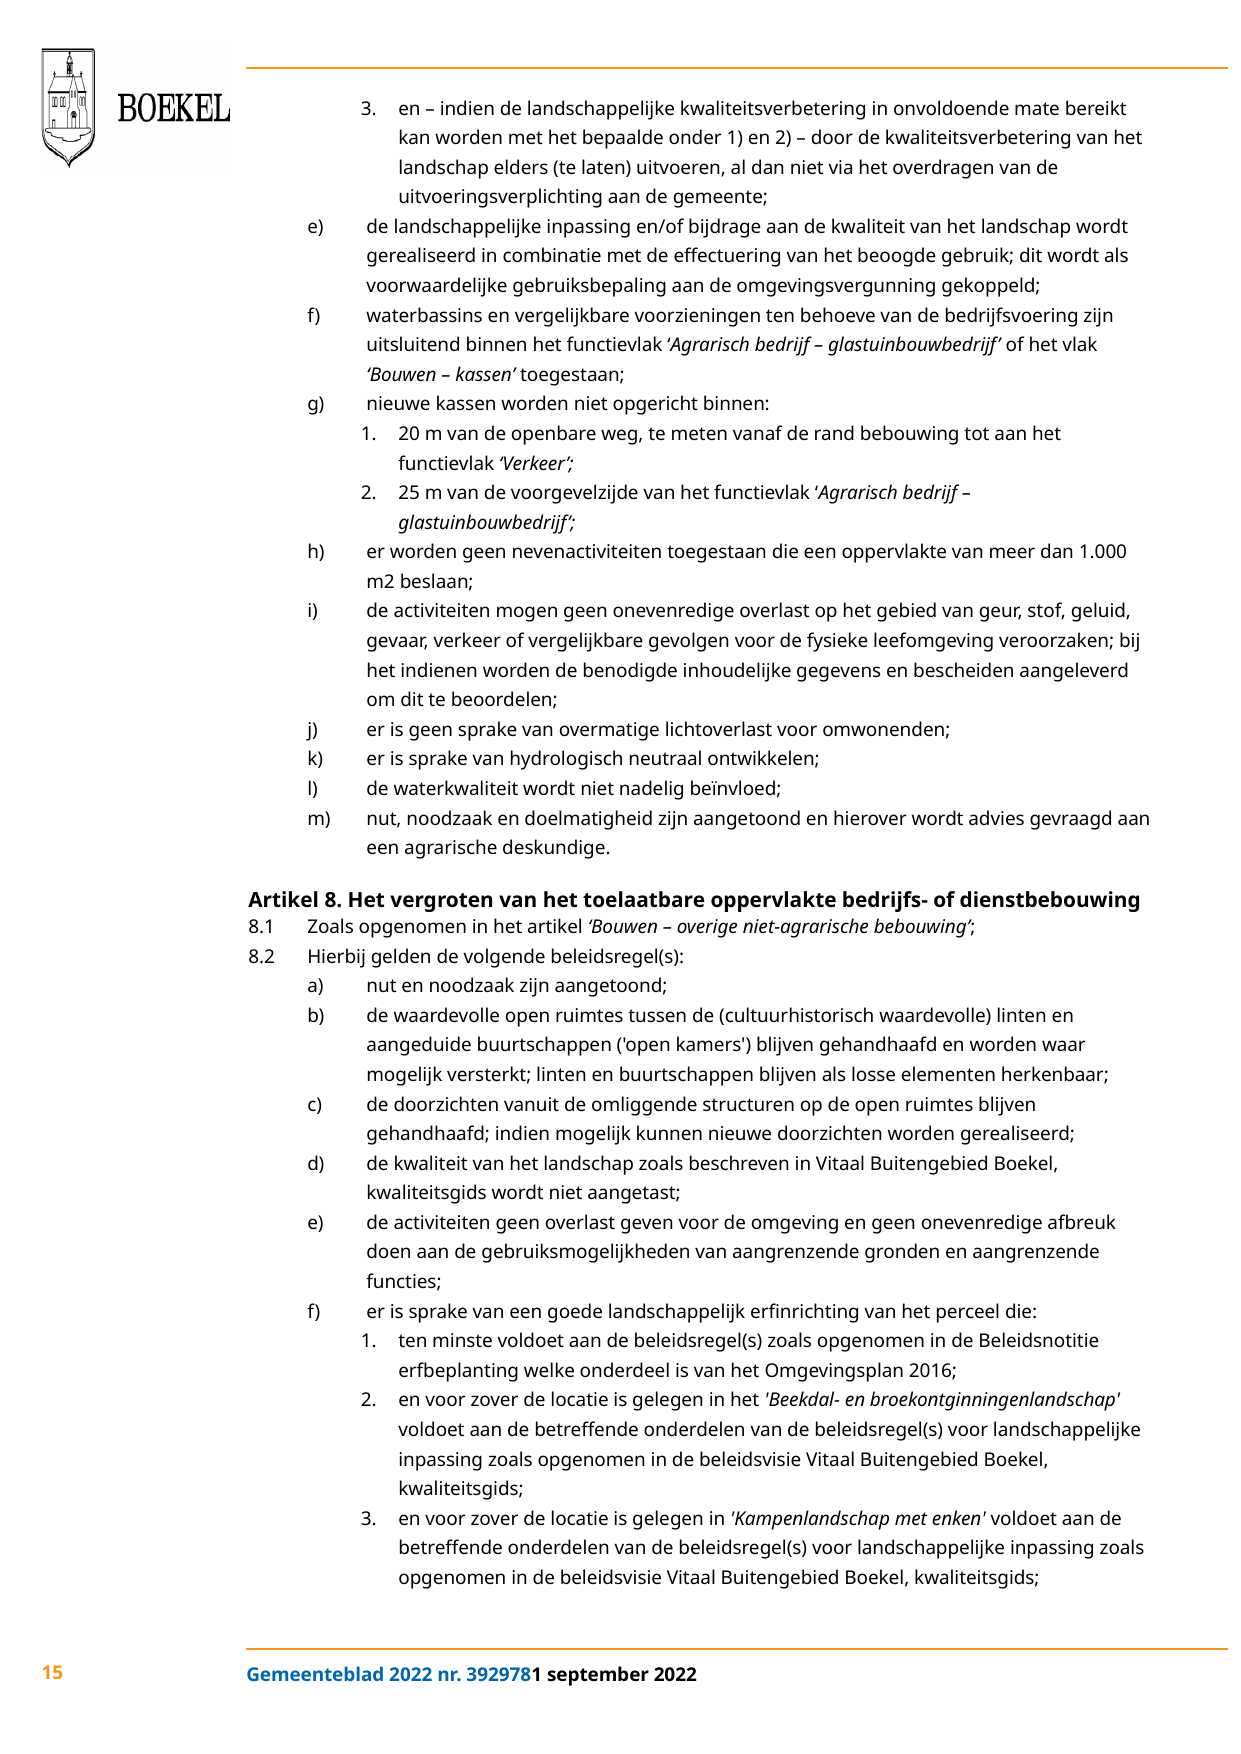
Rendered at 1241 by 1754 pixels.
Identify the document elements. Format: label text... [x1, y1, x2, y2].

list en voor zover de locatie is gelegen in het 'Beekdal- en broekontginningenlandschap' voldoet aan de betreffende onderdelen van de beleidsregel(s) voor landschappelijke inpassing zoals opgenomen in de beleidsvisie Vitaal Buitengebied Boekel, kwaliteitsgids; [361, 1387, 1152, 1501]
list er is geen sprake van overmatige lichtoverlast voor omwonenden; [307, 716, 1152, 742]
list en voor zover de locatie is gelegen in 'Kampenlandschap met enken' voldoet aan de betreffende onderdelen van de beleidsregel(s) voor landschappelijke inpassing zoals opgenomen in de beleidsvisie Vitaal Buitengebied Boekel, kwaliteitsgids; [361, 1505, 1152, 1590]
list de landschappelijke inpassing en/of bijdrage aan de kwaliteit van het landschap wordt gerealiseerd in combinatie met de effectuering van het beoogde gebruik; dit wordt als voorwaardelijke gebruiksbepaling aan de omgevingsvergunning gekoppeld; [307, 213, 1152, 298]
list er worden geen nevenactiviteiten toegestaan die een oppervlakte van meer dan 1.000 m2 beslaan; [307, 538, 1152, 594]
list de waardevolle open ruimtes tussen de (cultuurhistorisch waardevolle) linten en aangeduide buurtschappen ('open kamers') blijven gehandhaafd en worden waar mogelijk versterkt; linten en buurtschappen blijven als losse elementen herkenbaar; [307, 1002, 1152, 1087]
list de kwaliteit van het landschap zoals beschreven in Vitaal Buitengebied Boekel, kwaliteitsgids wordt niet aangetast; [307, 1150, 1152, 1205]
list Zoals opgenomen in het artikel ‘Bouwen – overige niet-agrarische bebouwing’; [248, 913, 1152, 939]
list nieuwe kassen worden niet opgericht binnen: [307, 391, 1152, 416]
list nut, noodzaak en doelmatigheid zijn aangetoond en hierover wordt advies gevraagd aan een agrarische deskundige. [307, 805, 1152, 860]
list 25 m van de voorgevelzijde van het functievlak ‘Agrarisch bedrijf – glastuinbouwbedrijf’; [361, 479, 1152, 535]
list Hierbij gelden de volgende beleidsregel(s): [248, 943, 1152, 968]
list er is sprake van een goede landschappelijk erfinrichting van het perceel die: [307, 1298, 1152, 1323]
list er is sprake van hydrologisch neutraal ontwikkelen; [307, 746, 1152, 771]
list nut en noodzaak zijn aangetoond; [307, 972, 1152, 998]
list de activiteiten geen overlast geven voor de omgeving en geen onevenredige afbreuk doen aan de gebruiksmogelijkheden van aangrenzende gronden en aangrenzende functies; [307, 1209, 1152, 1294]
list de activiteiten mogen geen onevenredige overlast op het gebied van geur, stof, geluid, gevaar, verkeer of vergelijkbare gevolgen voor de fysieke leefomgeving veroorzaken; bij het indienen worden de benodigde inhoudelijke gegevens en bescheiden aangeleverd om dit te beoordelen; [307, 598, 1152, 712]
picture [41, 47, 231, 172]
list de waterkwaliteit wordt niet nadelig beïnvloed; [307, 775, 1152, 801]
list en – indien de landschappelijke kwaliteitsverbetering in onvoldoende mate bereikt kan worden met het bepaalde onder 1) en 2) – door de kwaliteitsverbetering van het landschap elders (te laten) uitvoeren, al dan niet via het overdragen van de uitvoeringsverplichting aan de gemeente; [361, 95, 1152, 209]
list 20 m van de openbare weg, te meten vanaf de rand bebouwing tot aan het functievlak ‘Verkeer’; [361, 420, 1152, 476]
text Artikel 8. Het vergroten van het toelaatbare oppervlakte bedrijfs- of dienstbebouwing [248, 885, 1152, 913]
list de doorzichten vanuit de omliggende structuren op de open ruimtes blijven gehandhaafd; indien mogelijk kunnen nieuwe doorzichten worden gerealiseerd; [307, 1091, 1152, 1146]
list waterbassins en vergelijkbare voorzieningen ten behoeve van de bedrijfsvoering zijn uitsluitend binnen het functievlak ‘Agrarisch bedrijf – glastuinbouwbedrijf’ of het vlak ‘Bouwen – kassen’ toegestaan; [307, 302, 1152, 387]
list ten minste voldoet aan de beleidsregel(s) zoals opgenomen in de Beleidsnotitie erfbeplanting welke onderdeel is van het Omgevingsplan 2016; [361, 1327, 1152, 1383]
